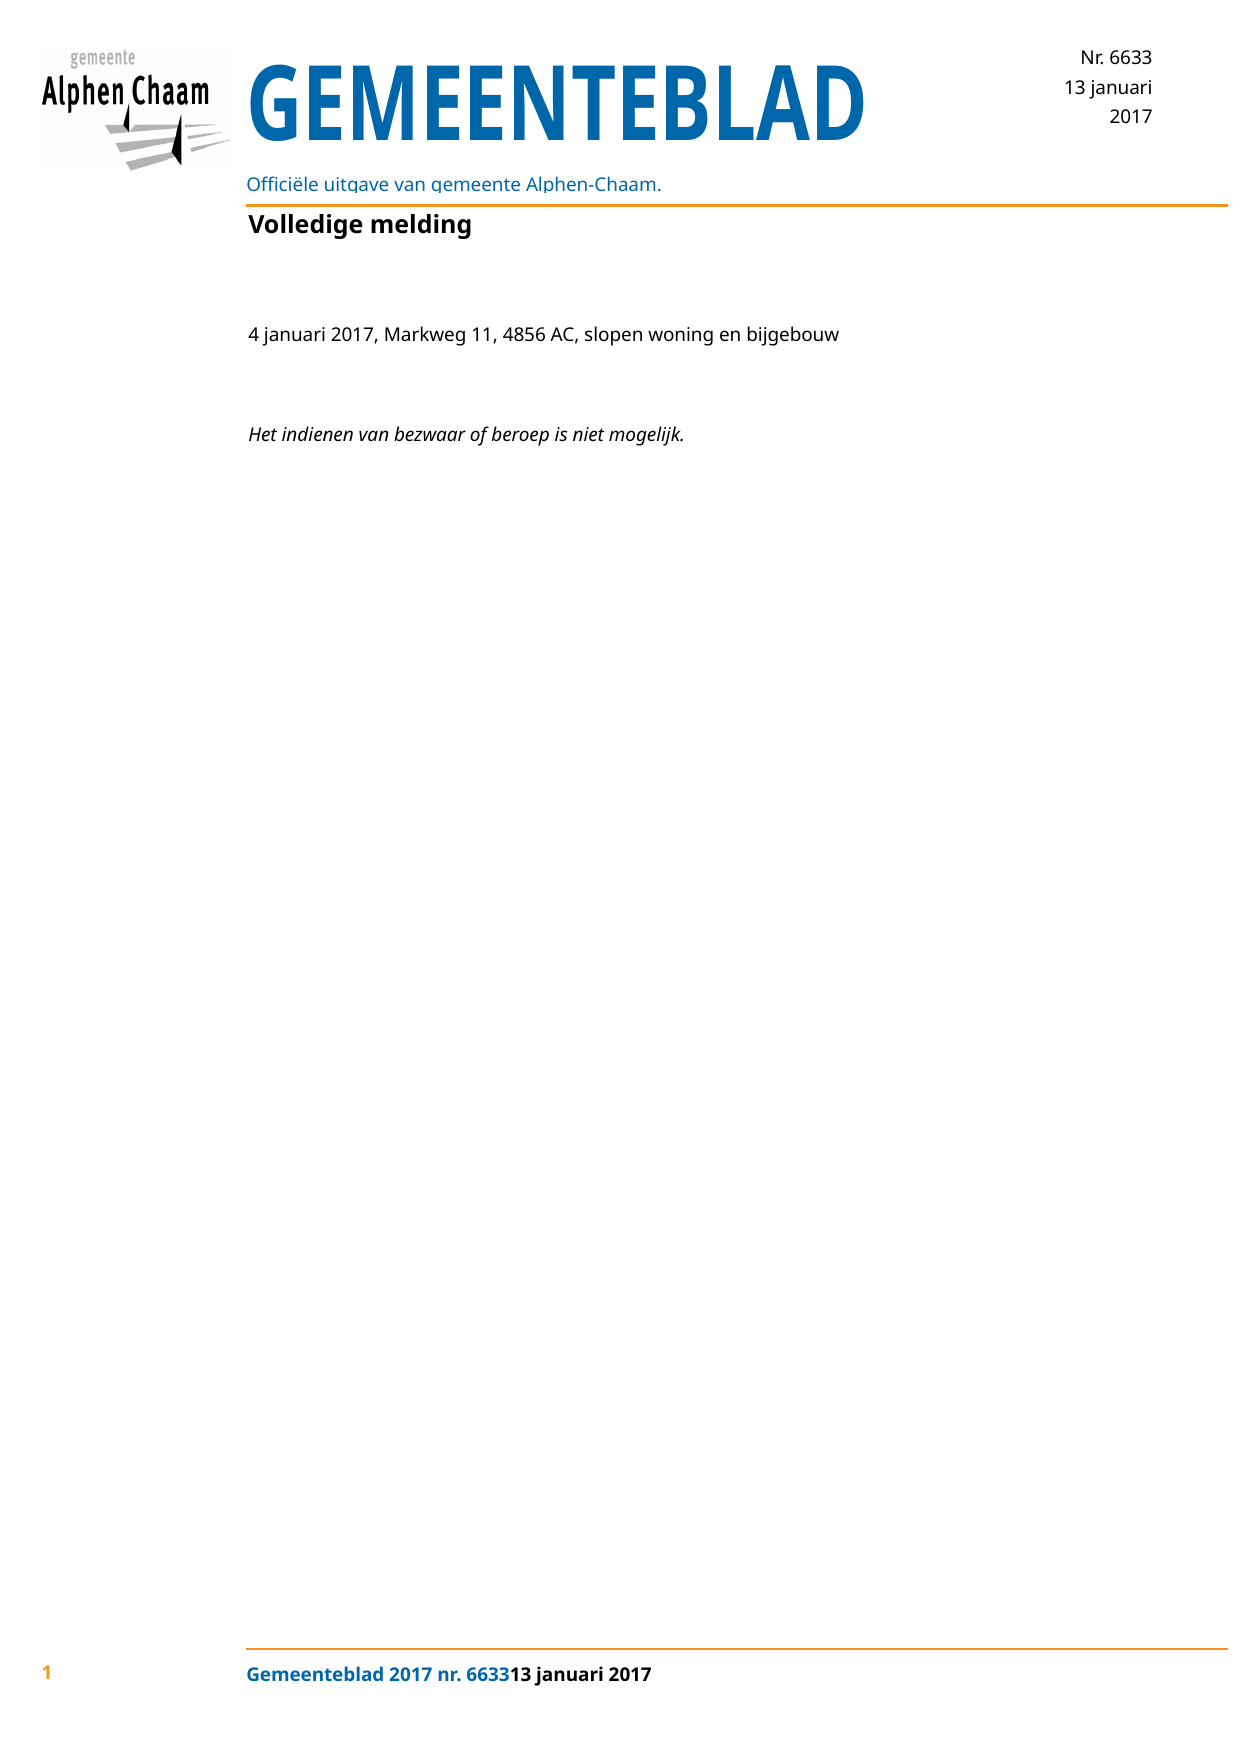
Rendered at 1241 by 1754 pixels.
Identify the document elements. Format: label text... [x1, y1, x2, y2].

text 4 januari 2017, Markweg 11, 4856 AC, slopen woning en bijgebouw [248, 321, 1152, 346]
text Volledige melding [248, 207, 1152, 241]
text Het indienen van bezwaar of beroep is niet mogelijk. [248, 422, 1152, 447]
picture [41, 47, 231, 172]
